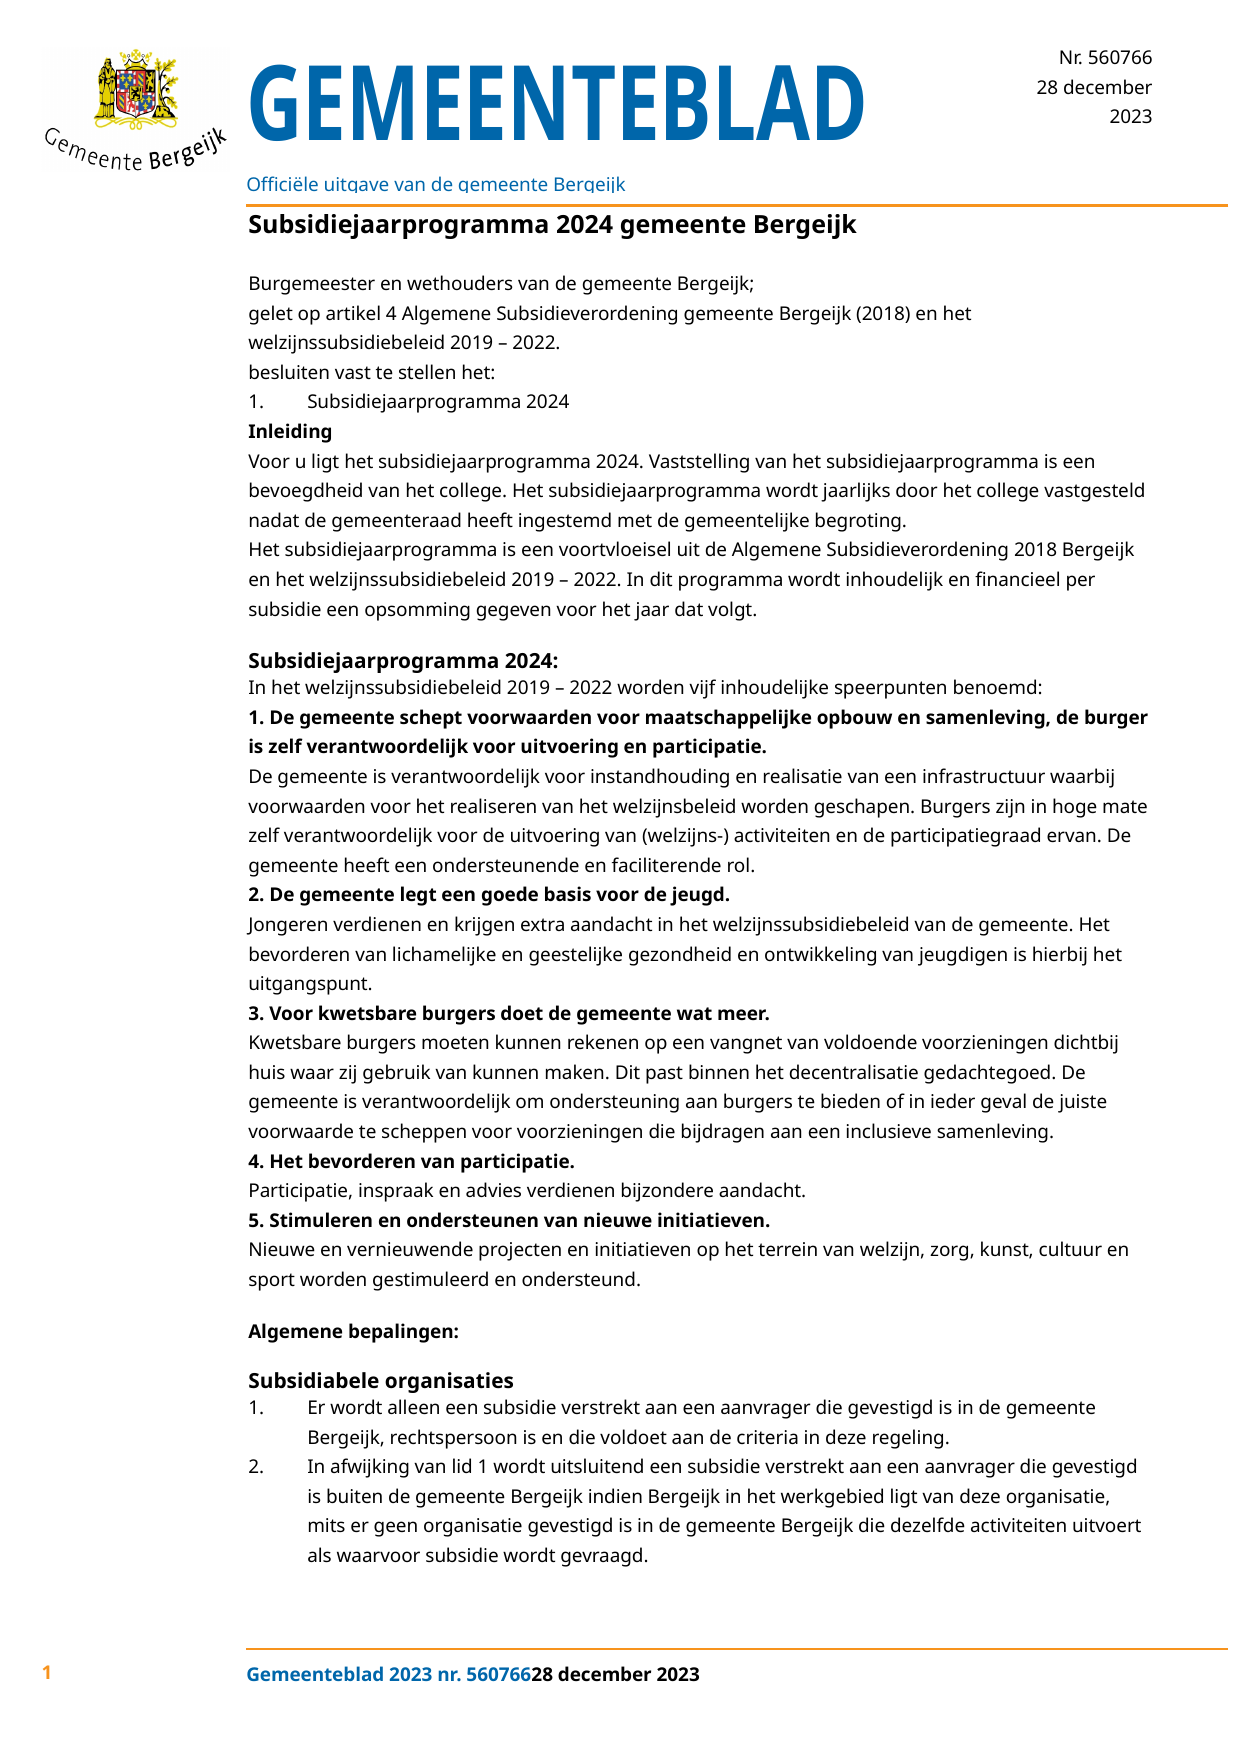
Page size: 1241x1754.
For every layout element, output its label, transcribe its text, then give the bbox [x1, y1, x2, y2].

picture [41, 47, 231, 172]
text 2. De gemeente legt een goede basis voor de jeugd. [248, 882, 1152, 907]
text Nieuwe en vernieuwende projecten en initiatieven op het terrein van welzijn, zorg, kunst, cultuur en sport worden gestimuleerd en ondersteund. [248, 1237, 1152, 1292]
text Subsidiabele organisaties [248, 1366, 1152, 1394]
text 5. Stimuleren en ondersteunen van nieuwe initiatieven. [248, 1207, 1152, 1233]
text In het welzijnssubsidiebeleid 2019 – 2022 worden vijf inhoudelijke speerpunten benoemd: [248, 674, 1152, 700]
text gelet op artikel 4 Algemene Subsidieverordening gemeente Bergeijk (2018) en het welzijnssubsidiebeleid 2019 – 2022. [248, 300, 1152, 355]
text 4. Het bevorderen van participatie. [248, 1148, 1152, 1174]
text Het subsidiejaarprogramma is een voortvloeisel uit de Algemene Subsidieverordening 2018 Bergeijk en het welzijnssubsidiebeleid 2019 – 2022. In dit programma wordt inhoudelijk en financieel per subsidie een opsomming gegeven voor het jaar dat volgt. [248, 537, 1152, 621]
text Subsidiejaarprogramma 2024: [248, 646, 1152, 674]
text Jongeren verdienen en krijgen extra aandacht in het welzijnssubsidiebeleid van de gemeente. Het bevorderen van lichamelijke en geestelijke gezondheid en ontwikkeling van jeugdigen is hierbij het uitgangspunt. [248, 911, 1152, 996]
text Burgemeester en wethouders van de gemeente Bergeijk; [248, 270, 1152, 296]
text 3. Voor kwetsbare burgers doet de gemeente wat meer. [248, 1000, 1152, 1026]
list In afwijking van lid 1 wordt uitsluitend een subsidie verstrekt aan een aanvrager die gevestigd is buiten de gemeente Bergeijk indien Bergeijk in het werkgebied ligt van deze organisatie, mits er geen organisatie gevestigd is in de gemeente Bergeijk die dezelfde activiteiten uitvoert als waarvoor subsidie wordt gevraagd. [248, 1453, 1152, 1568]
text Voor u ligt het subsidiejaarprogramma 2024. Vaststelling van het subsidiejaarprogramma is een bevoegdheid van het college. Het subsidiejaarprogramma wordt jaarlijks door het college vastgesteld nadat de gemeenteraad heeft ingestemd met de gemeentelijke begroting. [248, 448, 1152, 533]
list Er wordt alleen een subsidie verstrekt aan een aanvrager die gevestigd is in de gemeente Bergeijk, rechtspersoon is en die voldoet aan de criteria in deze regeling. [248, 1394, 1152, 1450]
text Subsidiejaarprogramma 2024 gemeente Bergeijk [248, 207, 1152, 241]
text De gemeente is verantwoordelijk voor instandhouding en realisatie van een infrastructuur waarbij voorwaarden voor het realiseren van het welzijnsbeleid worden geschapen. Burgers zijn in hoge mate zelf verantwoordelijk voor de uitvoering van (welzijns-) activiteiten en de participatiegraad ervan. De gemeente heeft een ondersteunende en faciliterende rol. [248, 763, 1152, 878]
text Kwetsbare burgers moeten kunnen rekenen op een vangnet van voldoende voorzieningen dichtbij huis waar zij gebruik van kunnen maken. Dit past binnen het decentralisatie gedachtegoed. De gemeente is verantwoordelijk om ondersteuning aan burgers te bieden of in ieder geval de juiste voorwaarde te scheppen voor voorzieningen die bijdragen aan een inclusieve samenleving. [248, 1029, 1152, 1144]
list Subsidiejaarprogramma 2024 [248, 389, 1152, 414]
text besluiten vast te stellen het: [248, 359, 1152, 385]
text Participatie, inspraak en advies verdienen bijzondere aandacht. [248, 1177, 1152, 1203]
text Algemene bepalingen: [248, 1317, 1152, 1345]
text 1. De gemeente schept voorwaarden voor maatschappelijke opbouw en samenleving, de burger is zelf verantwoordelijk voor uitvoering en participatie. [248, 704, 1152, 759]
text Inleiding [248, 418, 1152, 444]
